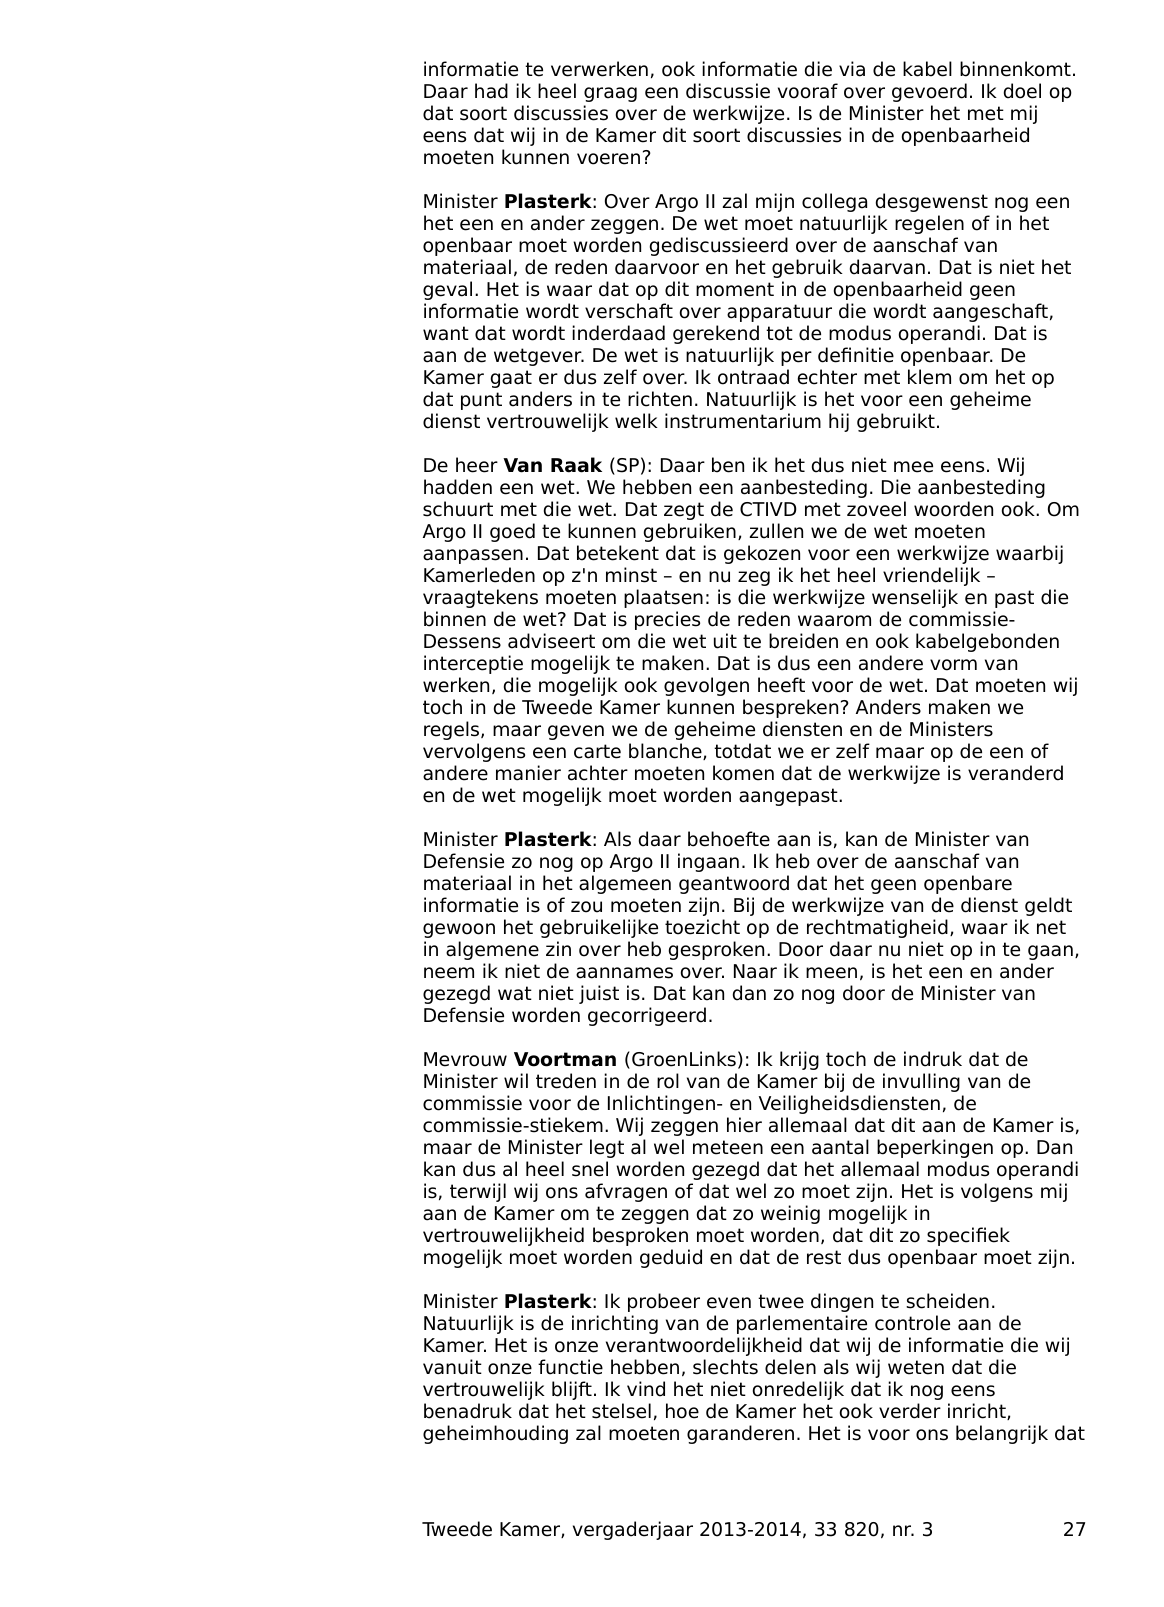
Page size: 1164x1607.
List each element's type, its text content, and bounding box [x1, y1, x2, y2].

text De heer Van Raak (SP): Daar ben ik het dus niet mee eens. Wij hadden een wet. We hebben een aanbesteding. Die aanbesteding schuurt met die wet. Dat zegt de CTIVD met zoveel woorden ook. Om Argo II goed te kunnen gebruiken, zullen we de wet moeten aanpassen. Dat betekent dat is gekozen voor een werkwijze waarbij Kamerleden op z'n minst – en nu zeg ik het heel vriendelijk – vraagtekens moeten plaatsen: is die werkwijze wenselijk en past die binnen de wet? Dat is precies de reden waarom de commissie-Dessens adviseert om die wet uit te breiden en ook kabelgebonden interceptie mogelijk te maken. Dat is dus een andere vorm van werken, die mogelijk ook gevolgen heeft voor de wet. Dat moeten wij toch in de Tweede Kamer kunnen bespreken? Anders maken we regels, maar geven we de geheime diensten en de Ministers vervolgens een carte blanche, totdat we er zelf maar op de een of andere manier achter moeten komen dat de werkwijze is veranderd en de wet mogelijk moet worden aangepast. [422, 455, 1087, 807]
text Mevrouw Voortman (GroenLinks): Ik krijg toch de indruk dat de Minister wil treden in de rol van de Kamer bij de invulling van de commissie voor de Inlichtingen- en Veiligheidsdiensten, de commissie-stiekem. Wij zeggen hier allemaal dat dit aan de Kamer is, maar de Minister legt al wel meteen een aantal beperkingen op. Dan kan dus al heel snel worden gezegd dat het allemaal modus operandi is, terwijl wij ons afvragen of dat wel zo moet zijn. Het is volgens mij aan de Kamer om te zeggen dat zo weinig mogelijk in vertrouwelijkheid besproken moet worden, dat dit zo specifiek mogelijk moet worden geduid en dat de rest dus openbaar moet zijn. [422, 1049, 1087, 1269]
text Minister Plasterk: Ik probeer even twee dingen te scheiden. Natuurlijk is de inrichting van de parlementaire controle aan de Kamer. Het is onze verantwoordelijkheid dat wij de informatie die wij vanuit onze functie hebben, slechts delen als wij weten dat die vertrouwelijk blijft. Ik vind het niet onredelijk dat ik nog eens benadruk dat het stelsel, hoe de Kamer het ook verder inricht, geheimhouding zal moeten garanderen. Het is voor ons belangrijk dat [422, 1291, 1087, 1445]
text Minister Plasterk: Over Argo II zal mijn collega desgewenst nog een het een en ander zeggen. De wet moet natuurlijk regelen of in het openbaar moet worden gediscussieerd over de aanschaf van materiaal, de reden daarvoor en het gebruik daarvan. Dat is niet het geval. Het is waar dat op dit moment in de openbaarheid geen informatie wordt verschaft over apparatuur die wordt aangeschaft, want dat wordt inderdaad gerekend tot de modus operandi. Dat is aan de wetgever. De wet is natuurlijk per definitie openbaar. De Kamer gaat er dus zelf over. Ik ontraad echter met klem om het op dat punt anders in te richten. Natuurlijk is het voor een geheime dienst vertrouwelijk welk instrumentarium hij gebruikt. [422, 191, 1087, 433]
text Minister Plasterk: Als daar behoefte aan is, kan de Minister van Defensie zo nog op Argo II ingaan. Ik heb over de aanschaf van materiaal in het algemeen geantwoord dat het geen openbare informatie is of zou moeten zijn. Bij de werkwijze van de dienst geldt gewoon het gebruikelijke toezicht op de rechtmatigheid, waar ik net in algemene zin over heb gesproken. Door daar nu niet op in te gaan, neem ik niet de aannames over. Naar ik meen, is het een en ander gezegd wat niet juist is. Dat kan dan zo nog door de Minister van Defensie worden gecorrigeerd. [422, 829, 1087, 1027]
text informatie te verwerken, ook informatie die via de kabel binnenkomt. Daar had ik heel graag een discussie vooraf over gevoerd. Ik doel op dat soort discussies over de werkwijze. Is de Minister het met mij eens dat wij in de Kamer dit soort discussies in de openbaarheid moeten kunnen voeren? [422, 59, 1087, 169]
